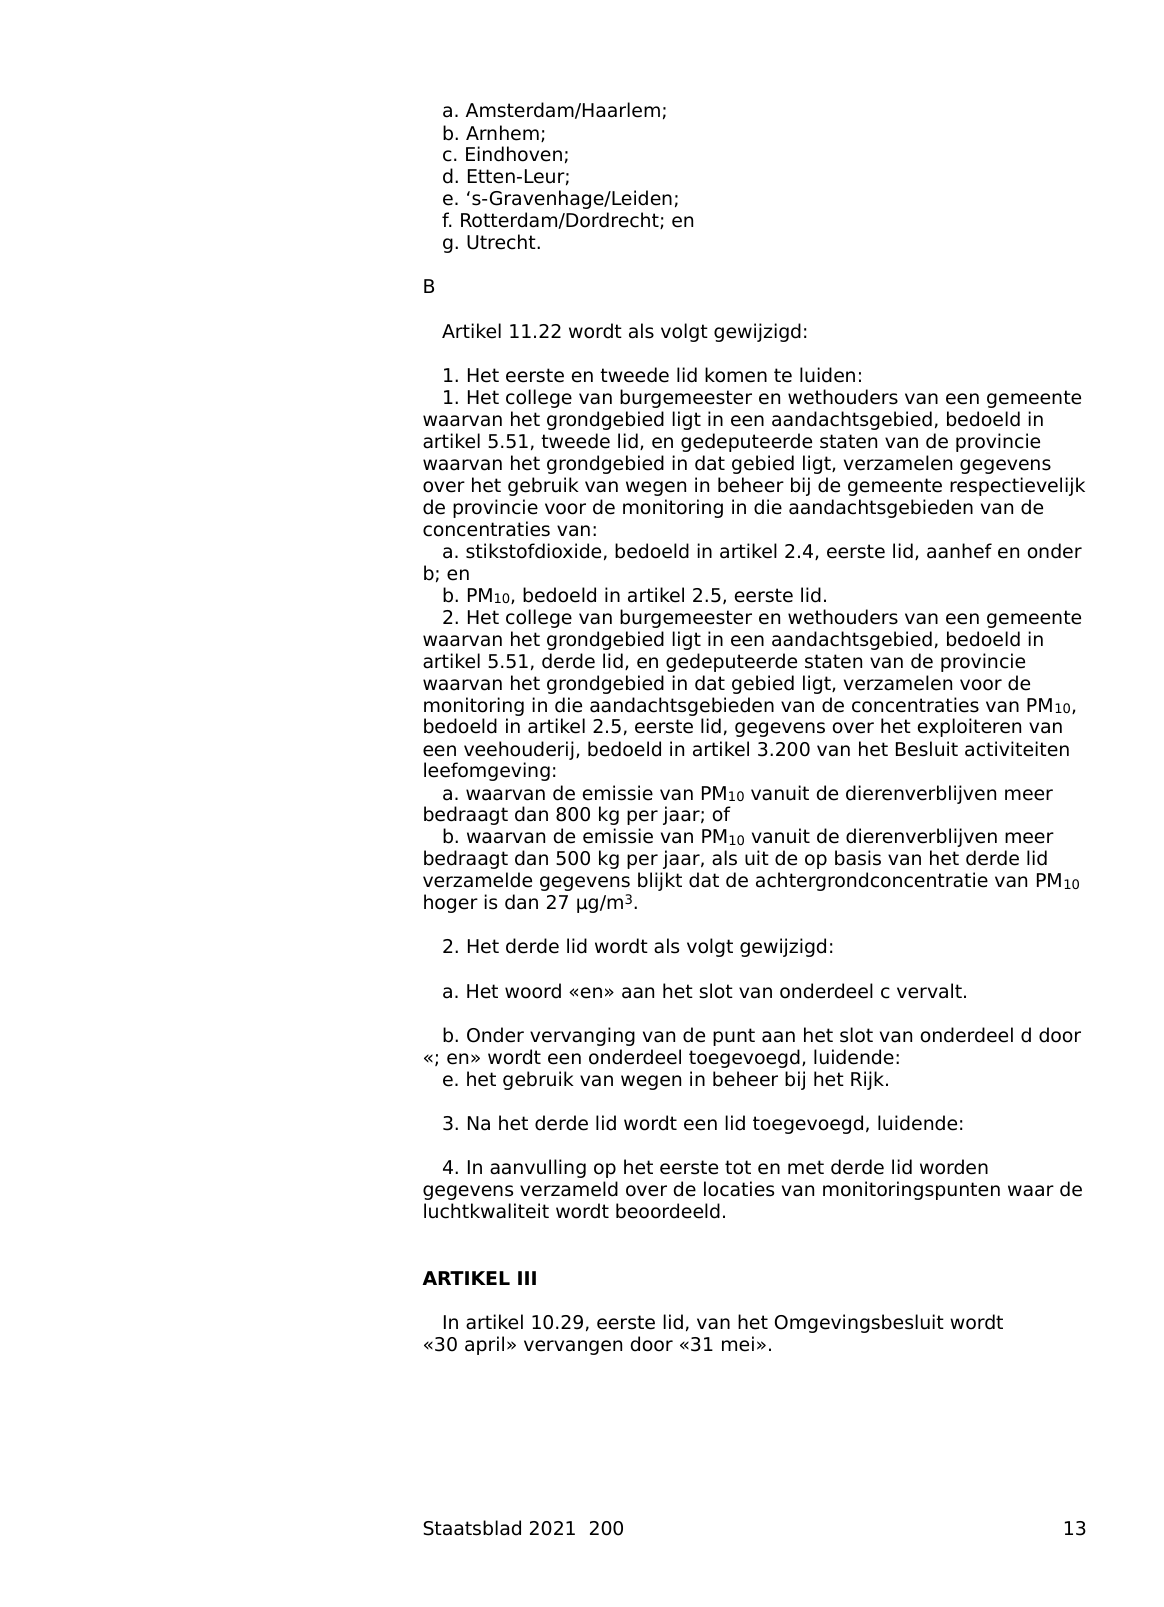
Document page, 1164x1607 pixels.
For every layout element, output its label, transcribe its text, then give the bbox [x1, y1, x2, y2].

text f. Rotterdam/Dordrecht; en [422, 210, 1087, 232]
text 2. Het derde lid wordt als volgt gewijzigd: [422, 936, 1087, 958]
text Artikel 11.22 wordt als volgt gewijzigd: [422, 321, 1087, 343]
text c. Eindhoven; [422, 144, 1087, 166]
text a. waarvan de emissie van PM10 vanuit de dierenverblijven meer bedraagt dan 800 kg per jaar; of [422, 782, 1087, 826]
text 4. In aanvulling op het eerste tot en met derde lid worden gegevens verzameld over de locaties van monitoringspunten waar de luchtkwaliteit wordt beoordeeld. [422, 1157, 1087, 1223]
text a. Het woord «en» aan het slot van onderdeel c vervalt. [422, 981, 1087, 1003]
text In artikel 10.29, eerste lid, van het Omgevingsbesluit wordt «30 april» vervangen door «31 mei». [422, 1312, 1087, 1356]
text b. Arnhem; [422, 122, 1087, 144]
text a. Amsterdam/Haarlem; [422, 100, 1087, 122]
text 1. Het college van burgemeester en wethouders van een gemeente waarvan het grondgebied ligt in een aandachtsgebied, bedoeld in artikel 5.51, tweede lid, en gedeputeerde staten van de provincie waarvan het grondgebied in dat gebied ligt, verzamelen gegevens over het gebruik van wegen in beheer bij de gemeente respectievelijk de provincie voor de monitoring in die aandachtsgebieden van de concentraties van: [422, 387, 1087, 541]
text e. ‘s-Gravenhage/Leiden; [422, 188, 1087, 210]
text 3. Na het derde lid wordt een lid toegevoegd, luidende: [422, 1113, 1087, 1135]
text d. Etten-Leur; [422, 166, 1087, 188]
text B [422, 276, 1087, 298]
text b. PM10, bedoeld in artikel 2.5, eerste lid. [422, 584, 1087, 607]
subtitle ARTIKEL III [422, 1267, 1087, 1289]
text g. Utrecht. [422, 232, 1087, 254]
text b. waarvan de emissie van PM10 vanuit de dierenverblijven meer bedraagt dan 500 kg per jaar, als uit de op basis van het derde lid verzamelde gegevens blijkt dat de achtergrondconcentratie van PM10 hoger is dan 27 μg/m3. [422, 826, 1087, 914]
text b. Onder vervanging van de punt aan het slot van onderdeel d door «; en» wordt een onderdeel toegevoegd, luidende: [422, 1025, 1087, 1069]
text 2. Het college van burgemeester en wethouders van een gemeente waarvan het grondgebied ligt in een aandachtsgebied, bedoeld in artikel 5.51, derde lid, en gedeputeerde staten van de provincie waarvan het grondgebied in dat gebied ligt, verzamelen voor de monitoring in die aandachtsgebieden van de concentraties van PM10, bedoeld in artikel 2.5, eerste lid, gegevens over het exploiteren van een veehouderij, bedoeld in artikel 3.200 van het Besluit activiteiten leefomgeving: [422, 607, 1087, 782]
text a. stikstofdioxide, bedoeld in artikel 2.4, eerste lid, aanhef en onder b; en [422, 541, 1087, 584]
text 1. Het eerste en tweede lid komen te luiden: [422, 365, 1087, 387]
text e. het gebruik van wegen in beheer bij het Rijk. [422, 1069, 1087, 1091]
